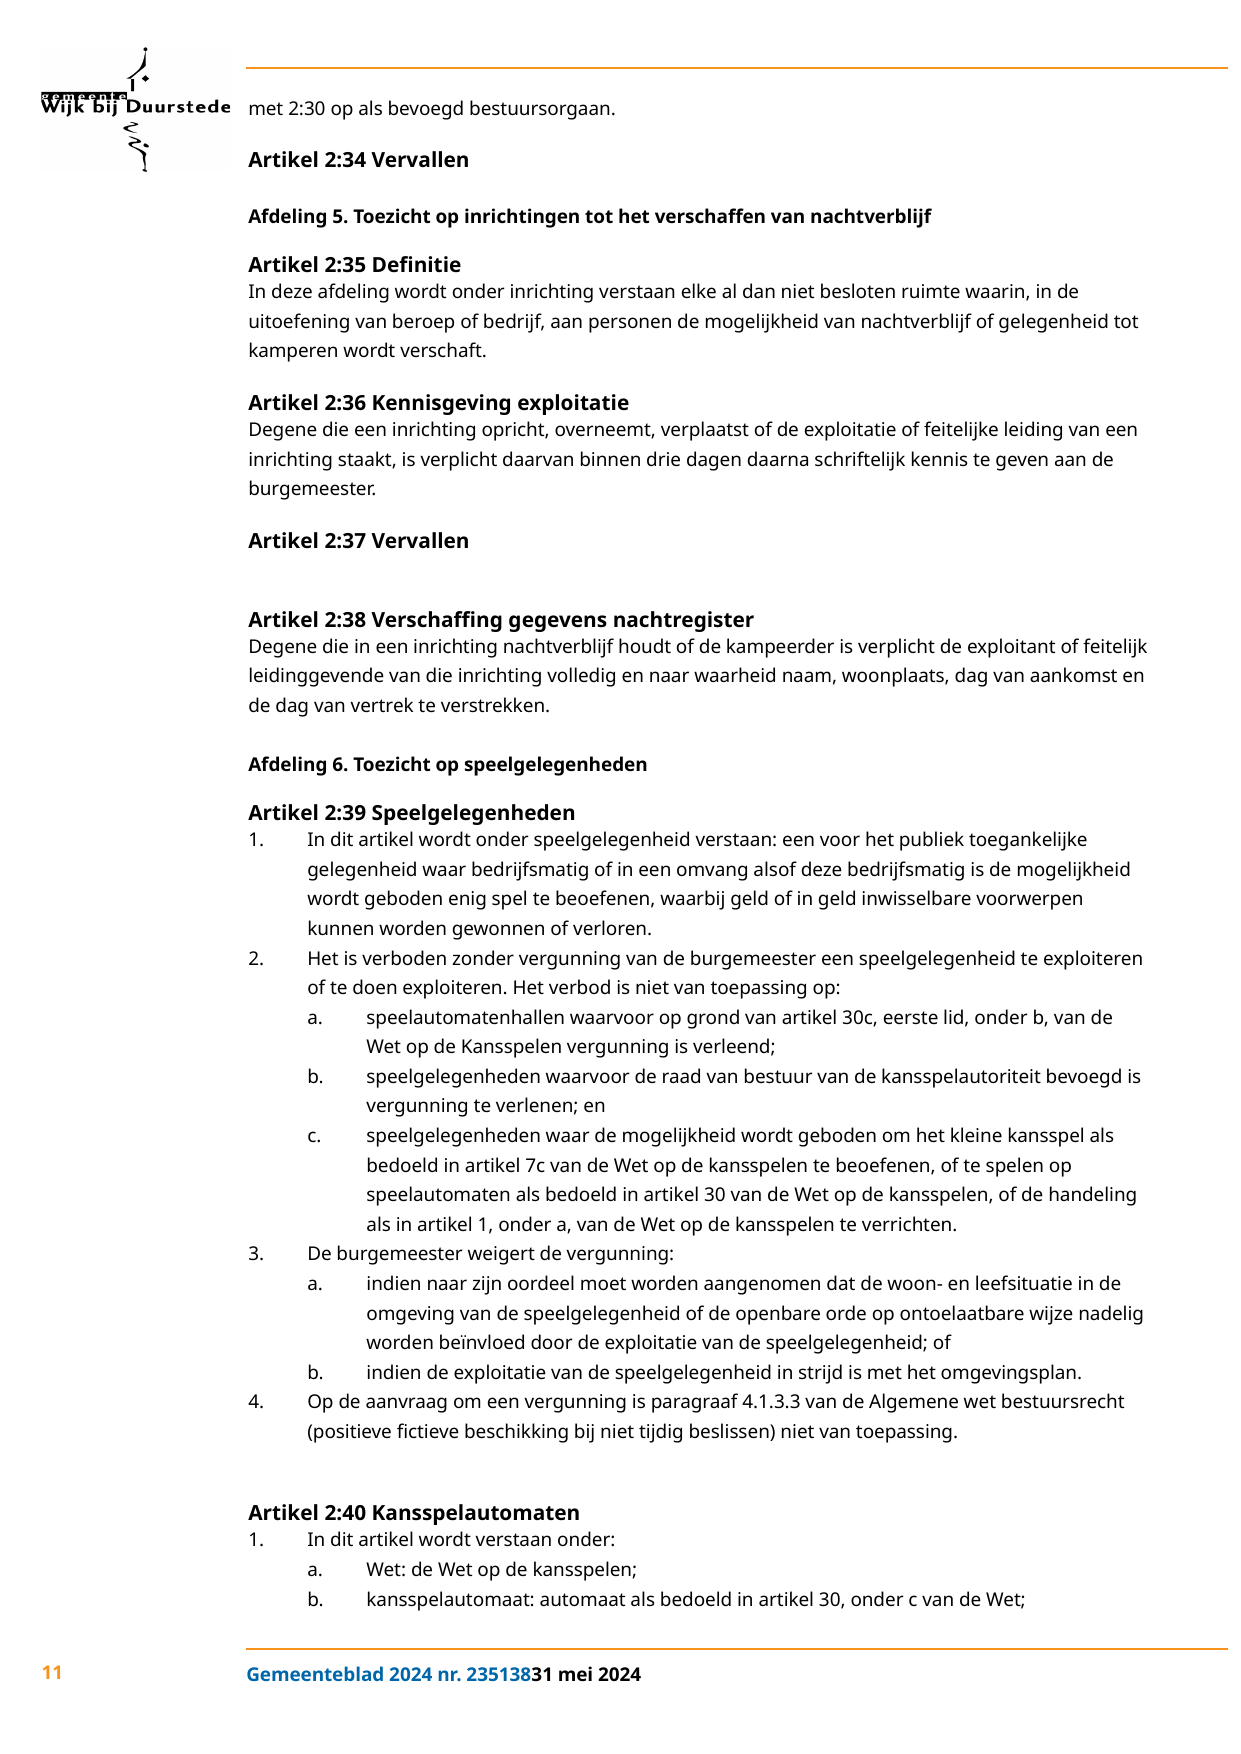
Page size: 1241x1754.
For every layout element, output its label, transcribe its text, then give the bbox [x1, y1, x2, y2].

text Degene die in een inrichting nachtverblijf houdt of de kampeerder is verplicht de exploitant of feitelijk leidinggevende van die inrichting volledig en naar waarheid naam, woonplaats, dag van aankomst en de dag van vertrek te verstrekken. [248, 633, 1152, 718]
list In dit artikel wordt verstaan onder: [248, 1527, 1152, 1552]
text Degene die een inrichting opricht, overneemt, verplaatst of de exploitatie of feitelijke leiding van een inrichting staakt, is verplicht daarvan binnen drie dagen daarna schriftelijk kennis te geven aan de burgemeester. [248, 416, 1152, 501]
text Artikel 2:39 Speelgelegenheden [248, 798, 1152, 826]
text In deze afdeling wordt onder inrichting verstaan elke al dan niet besloten ruimte waarin, in de uitoefening van beroep of bedrijf, aan personen de mogelijkheid van nachtverblijf of gelegenheid tot kamperen wordt verschaft. [248, 278, 1152, 363]
text Artikel 2:35 Definitie [248, 250, 1152, 278]
list In dit artikel wordt onder speelgelegenheid verstaan: een voor het publiek toegankelijke gelegenheid waar bedrijfsmatig of in een omvang alsof deze bedrijfsmatig is de mogelijkheid wordt geboden enig spel te beoefenen, waarbij geld of in geld inwisselbare voorwerpen kunnen worden gewonnen of verloren. [248, 826, 1152, 941]
text met 2:30 op als bevoegd bestuursorgaan. [248, 95, 1152, 121]
text Artikel 2:38 Verschaffing gegevens nachtregister [248, 605, 1152, 633]
text Afdeling 6. Toezicht op speelgelegenheden [248, 751, 1152, 777]
list Het is verboden zonder vergunning van de burgemeester een speelgelegenheid te exploiteren of te doen exploiteren. Het verbod is niet van toepassing op: [248, 945, 1152, 1000]
list speelgelegenheden waar de mogelijkheid wordt geboden om het kleine kansspel als bedoeld in artikel 7c van de Wet op de kansspelen te beoefenen, of te spelen op speelautomaten als bedoeld in artikel 30 van de Wet op de kansspelen, of de handeling als in artikel 1, onder a, van de Wet op de kansspelen te verrichten. [307, 1122, 1152, 1237]
list kansspelautomaat: automaat als bedoeld in artikel 30, onder c van de Wet; [307, 1586, 1152, 1611]
text Artikel 2:34 Vervallen [248, 145, 1152, 174]
list speelgelegenheden waarvoor de raad van bestuur van de kansspelautoriteit bevoegd is vergunning te verlenen; en [307, 1063, 1152, 1118]
text Artikel 2:37 Vervallen [248, 526, 1152, 554]
text Artikel 2:36 Kennisgeving exploitatie [248, 388, 1152, 416]
list De burgemeester weigert de vergunning: [248, 1241, 1152, 1266]
list speelautomatenhallen waarvoor op grond van artikel 30c, eerste lid, onder b, van de Wet op de Kansspelen vergunning is verleend; [307, 1004, 1152, 1059]
picture [41, 47, 231, 172]
list indien de exploitatie van de speelgelegenheid in strijd is met het omgevingsplan. [307, 1359, 1152, 1385]
list indien naar zijn oordeel moet worden aangenomen dat de woon- en leefsituatie in de omgeving van de speelgelegenheid of de openbare orde op ontoelaatbare wijze nadelig worden beïnvloed door de exploitatie van de speelgelegenheid; of [307, 1270, 1152, 1355]
list Op de aanvraag om een vergunning is paragraaf 4.1.3.3 van de Algemene wet bestuursrecht (positieve fictieve beschikking bij niet tijdig beslissen) niet van toepassing. [248, 1388, 1152, 1444]
list Wet: de Wet op de kansspelen; [307, 1556, 1152, 1582]
text Artikel 2:40 Kansspelautomaten [248, 1498, 1152, 1527]
text Afdeling 5. Toezicht op inrichtingen tot het verschaffen van nachtverblijf [248, 203, 1152, 229]
